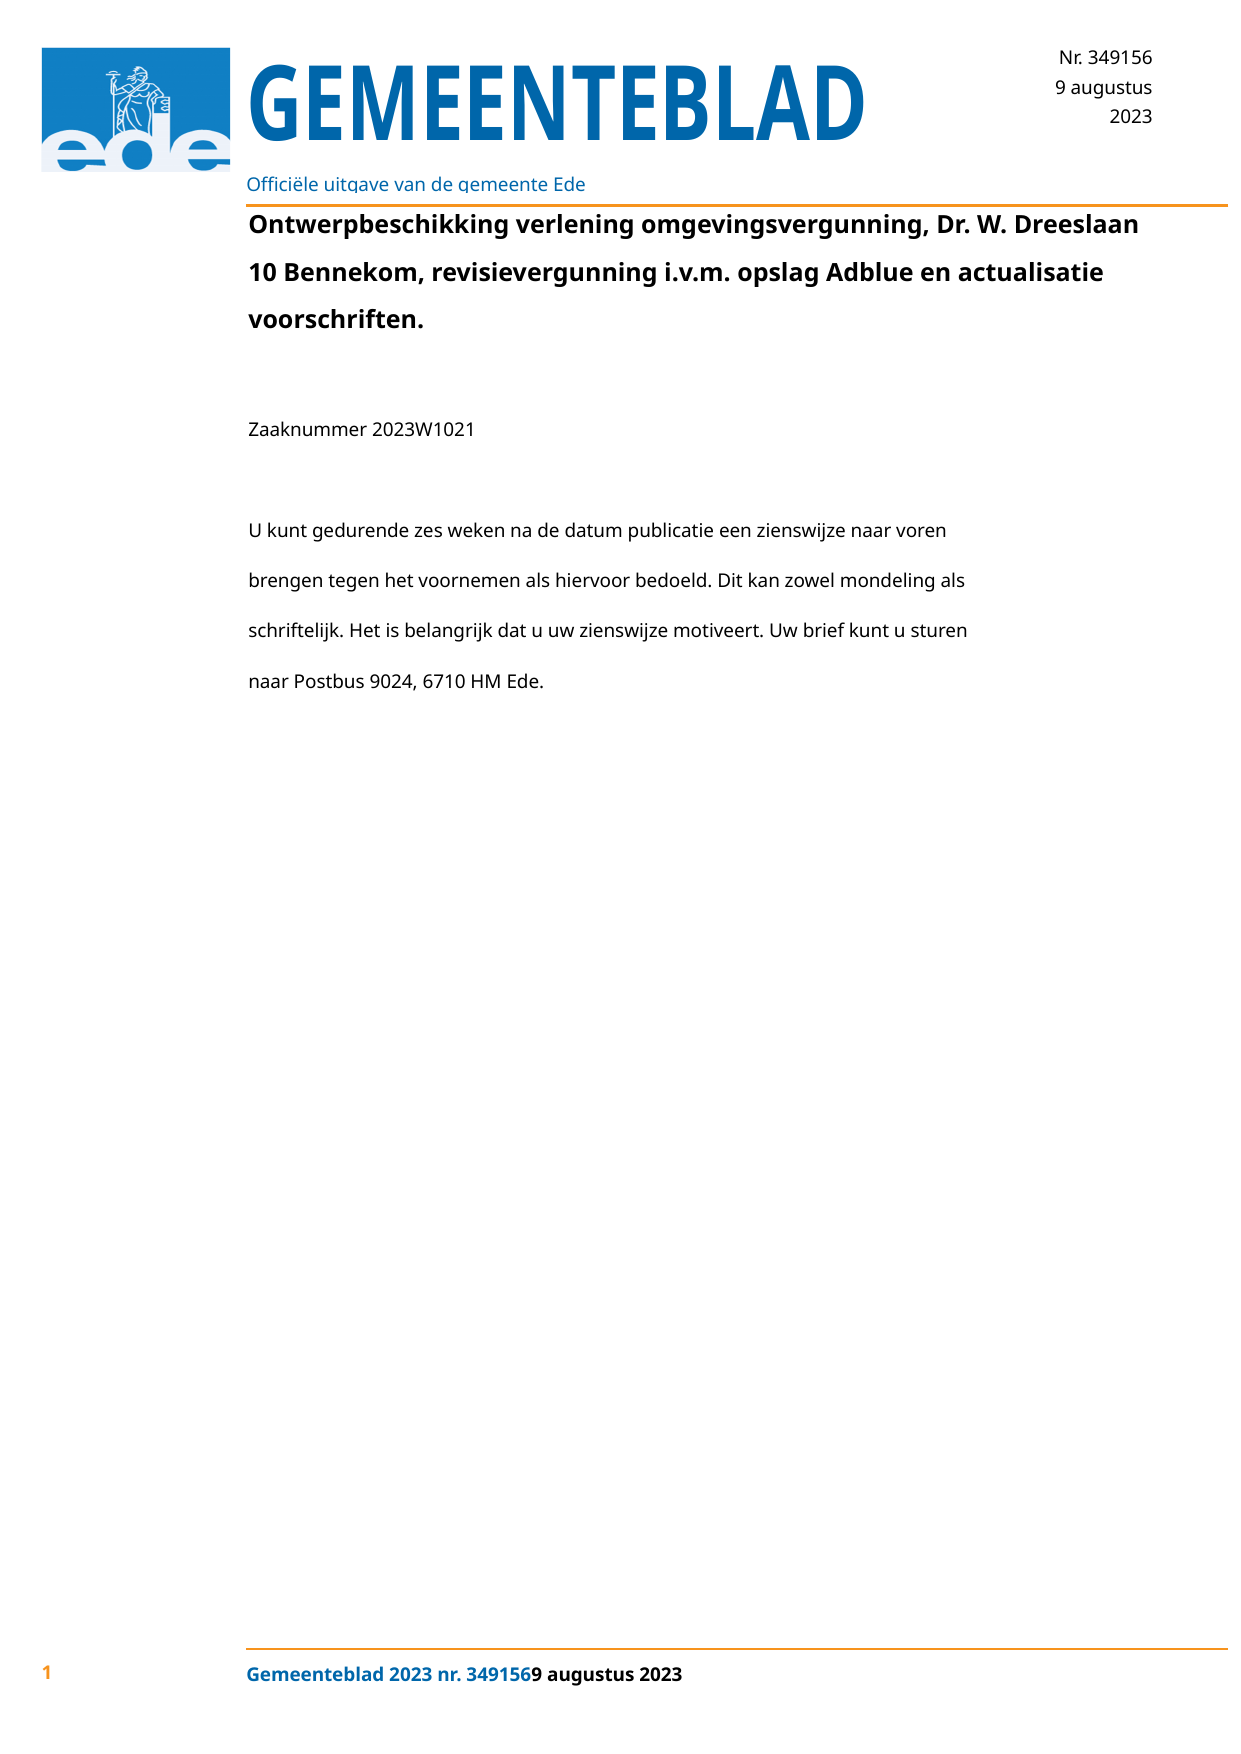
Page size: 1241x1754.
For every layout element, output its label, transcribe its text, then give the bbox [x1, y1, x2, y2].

text Zaaknummer 2023W1021 [248, 416, 1152, 442]
text brengen tegen het voornemen als hiervoor bedoeld. Dit kan zowel mondeling als [248, 567, 1152, 593]
text naar Postbus 9024, 6710 HM Ede. [248, 668, 1152, 694]
text schriftelijk. Het is belangrijk dat u uw zienswijze motiveert. Uw brief kunt u sturen [248, 618, 1152, 643]
text Ontwerpbeschikking verlening omgevingsvergunning, Dr. W. Dreeslaan 10 Bennekom, revisievergunning i.v.m. opslag Adblue en actualisatie voorschriften. [248, 207, 1152, 336]
text U kunt gedurende zes weken na de datum publicatie een zienswijze naar voren [248, 517, 1152, 542]
picture [41, 47, 231, 172]
